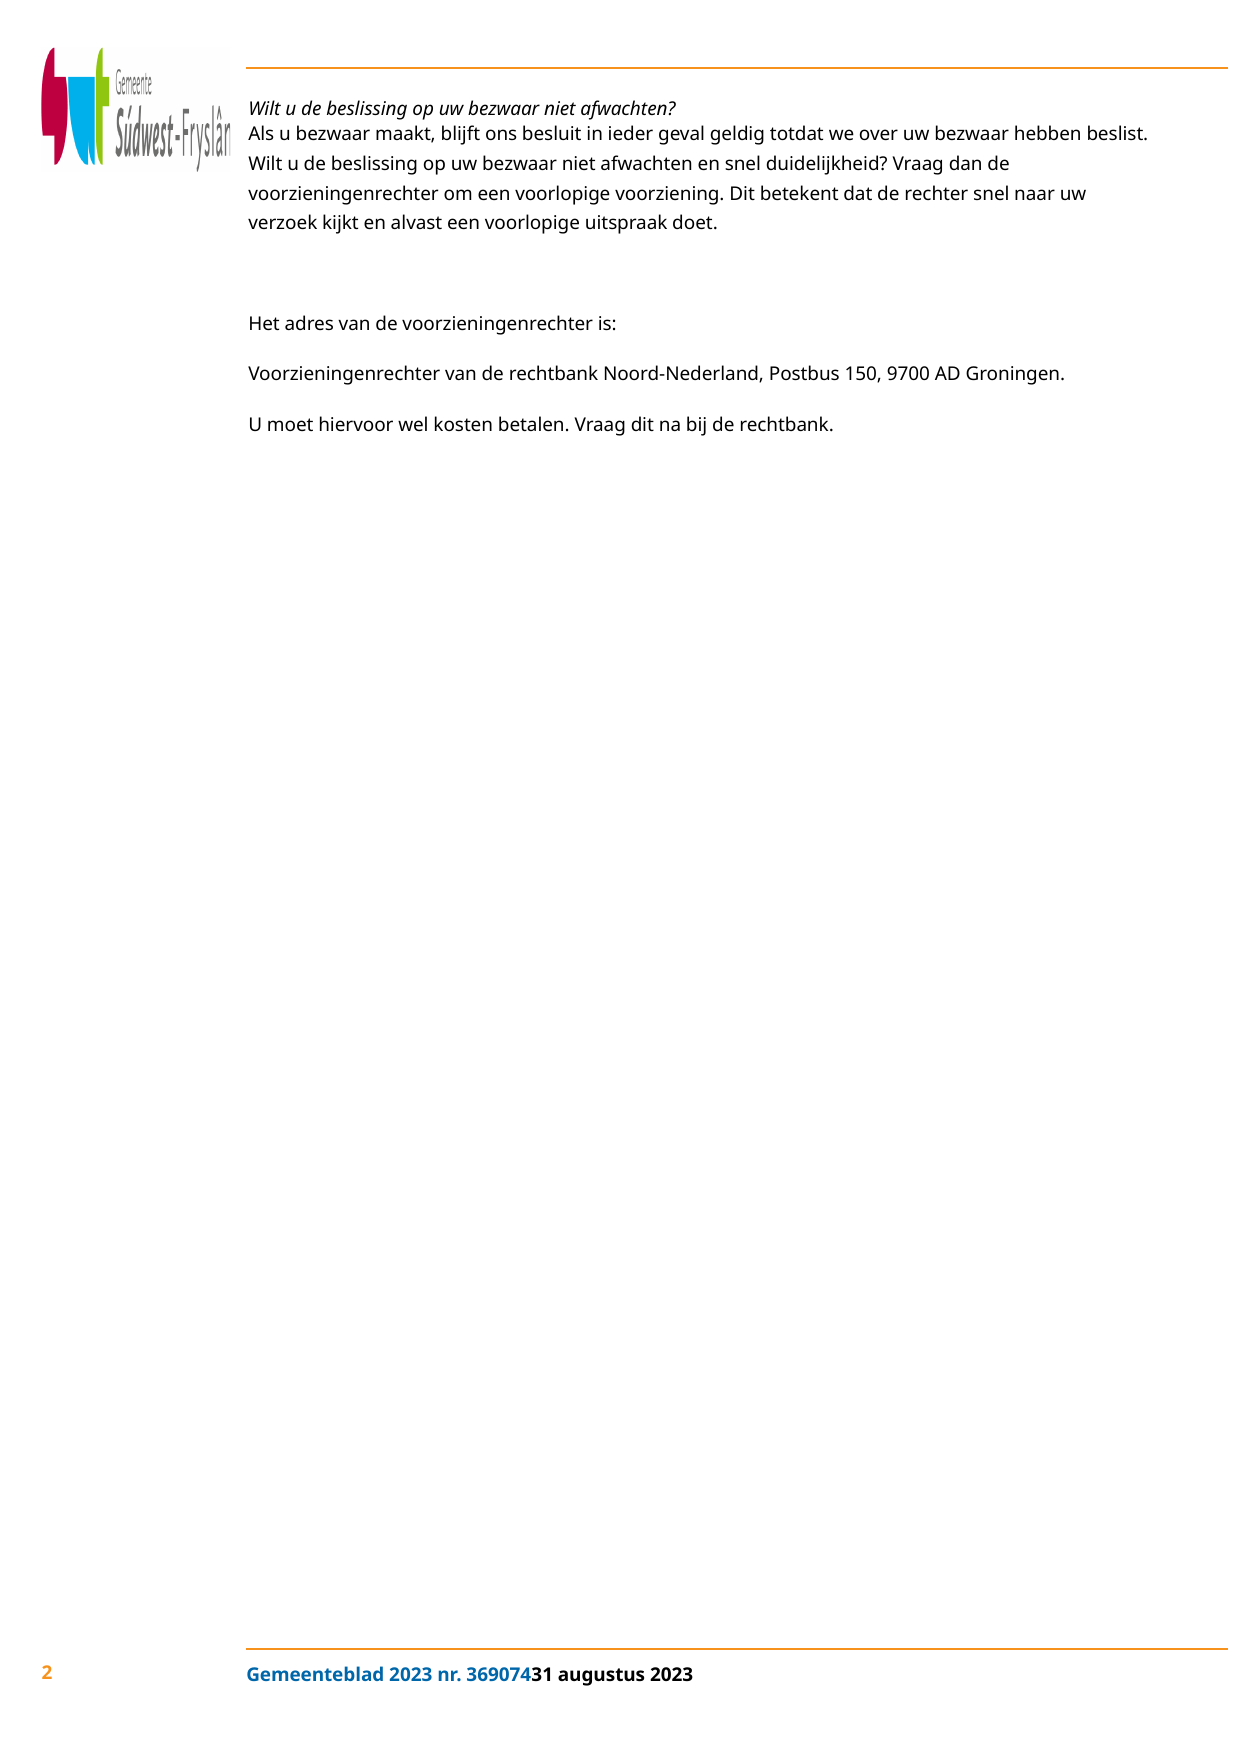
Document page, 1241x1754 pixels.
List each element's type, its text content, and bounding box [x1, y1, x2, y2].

text U moet hiervoor wel kosten betalen. Vraag dit na bij de rechtbank. [248, 411, 1152, 437]
text Het adres van de voorzieningenrechter is: [248, 310, 1152, 336]
text Voorzieningenrechter van de rechtbank Noord-Nederland, Postbus 150, 9700 AD Groningen. [248, 361, 1152, 386]
text Als u bezwaar maakt, blijft ons besluit in ieder geval geldig totdat we over uw bezwaar hebben beslist. Wilt u de beslissing op uw bezwaar niet afwachten en snel duidelijkheid? Vraag dan de voorzieningenrechter om een voorlopige voorziening. Dit betekent dat de rechter snel naar uw verzoek kijkt en alvast een voorlopige uitspraak doet. [248, 121, 1152, 235]
text Wilt u de beslissing op uw bezwaar niet afwachten? [248, 95, 1152, 121]
picture [41, 47, 231, 172]
